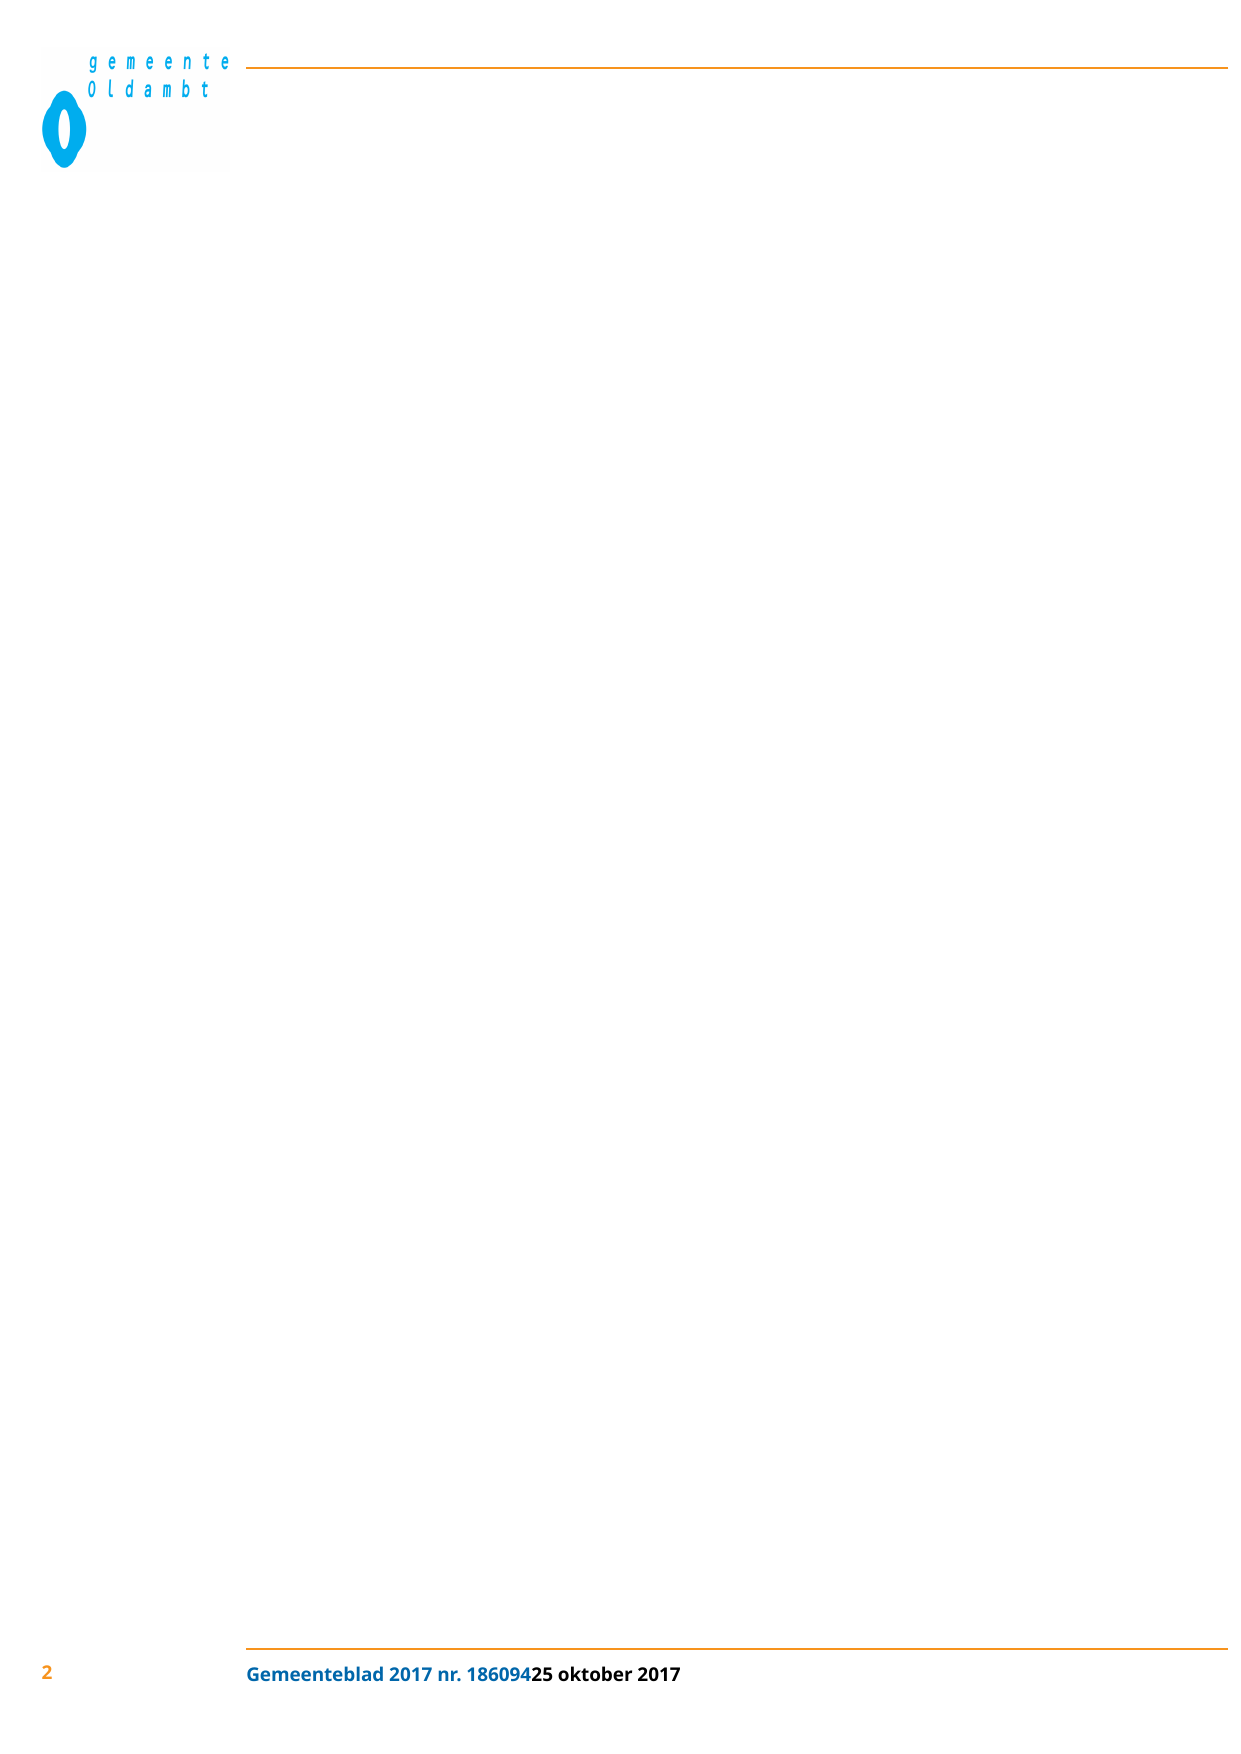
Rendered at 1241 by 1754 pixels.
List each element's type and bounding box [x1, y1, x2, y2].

picture [41, 47, 231, 172]
